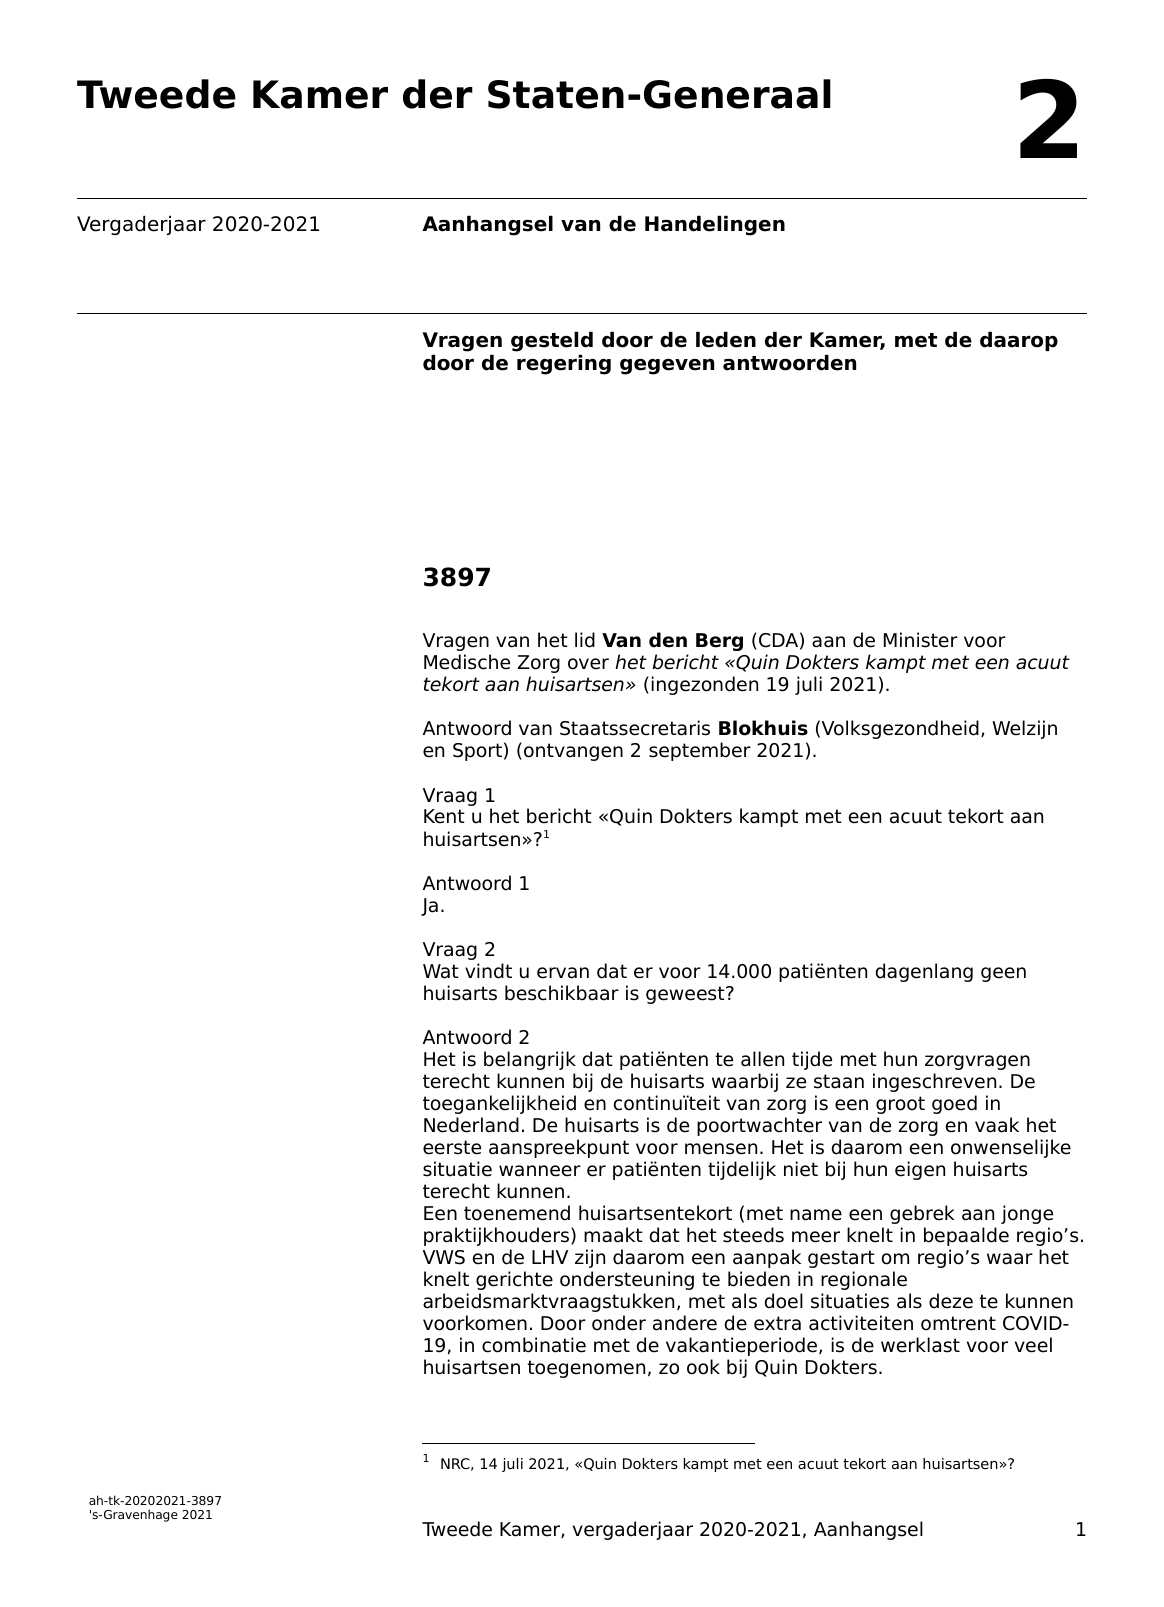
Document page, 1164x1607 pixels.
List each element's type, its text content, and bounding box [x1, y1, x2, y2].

text Antwoord van Staatssecretaris Blokhuis (Volksgezondheid, Welzijn en Sport) (ontvangen 2 september 2021). [422, 718, 1087, 762]
table_header Tweede Kamer der Staten-Generaal [77, 59, 886, 198]
text Wat vindt u ervan dat er voor 14.000 patiënten dagenlang geen huisarts beschikbaar is geweest? [422, 961, 1087, 1005]
table_header 2 [886, 59, 1087, 198]
text Het is belangrijk dat patiënten te allen tijde met hun zorgvragen terecht kunnen bij de huisarts waarbij ze staan ingeschreven. De toegankelijkheid en continuïteit van zorg is een groot goed in Nederland. De huisarts is de poortwachter van de zorg en vaak het eerste aanspreekpunt voor mensen. Het is daarom een onwenselijke situatie wanneer er patiënten tijdelijk niet bij hun eigen huisarts terecht kunnen. [422, 1049, 1087, 1203]
text Antwoord 1 [422, 873, 1087, 894]
table_cell Vergaderjaar 2020-2021 [77, 199, 422, 313]
text Vragen van het lid Van den Berg (CDA) aan de Minister voor Medische Zorg over het bericht «Quin Dokters kampt met een acuut tekort aan huisartsen» (ingezonden 19 juli 2021). [422, 630, 1087, 696]
text NRC, 14 juli 2021, «Quin Dokters kampt met een acuut tekort aan huisartsen»? [422, 1452, 1087, 1474]
table_cell Vragen gesteld door de leden der Kamer, met de daarop door de regering gegeven antwoorden [422, 314, 1087, 375]
text Ja. [422, 894, 1087, 917]
text Vraag 1 [422, 784, 1087, 806]
table_cell [77, 314, 422, 375]
text 's-Gravenhage 2021 [88, 1508, 323, 1522]
table_cell Aanhangsel van de Handelingen [422, 199, 1087, 313]
text Antwoord 2 [422, 1027, 1087, 1049]
text Een toenemend huisartsentekort (met name een gebrek aan jonge praktijkhouders) maakt dat het steeds meer knelt in bepaalde regio’s. VWS en de LHV zijn daarom een aanpak gestart om regio’s waar het knelt gerichte ondersteuning te bieden in regionale arbeidsmarktvraagstukken, met als doel situaties als deze te kunnen voorkomen. Door onder andere de extra activiteiten omtrent COVID-19, in combinatie met de vakantieperiode, is de werklast voor veel huisartsen toegenomen, zo ook bij Quin Dokters. [422, 1203, 1087, 1378]
text Kent u het bericht «Quin Dokters kampt met een acuut tekort aan huisartsen»? [422, 806, 1087, 850]
text ah-tk-20202021-3897 [88, 1494, 323, 1508]
text 3897 [422, 563, 1087, 592]
text Vraag 2 [422, 939, 1087, 961]
